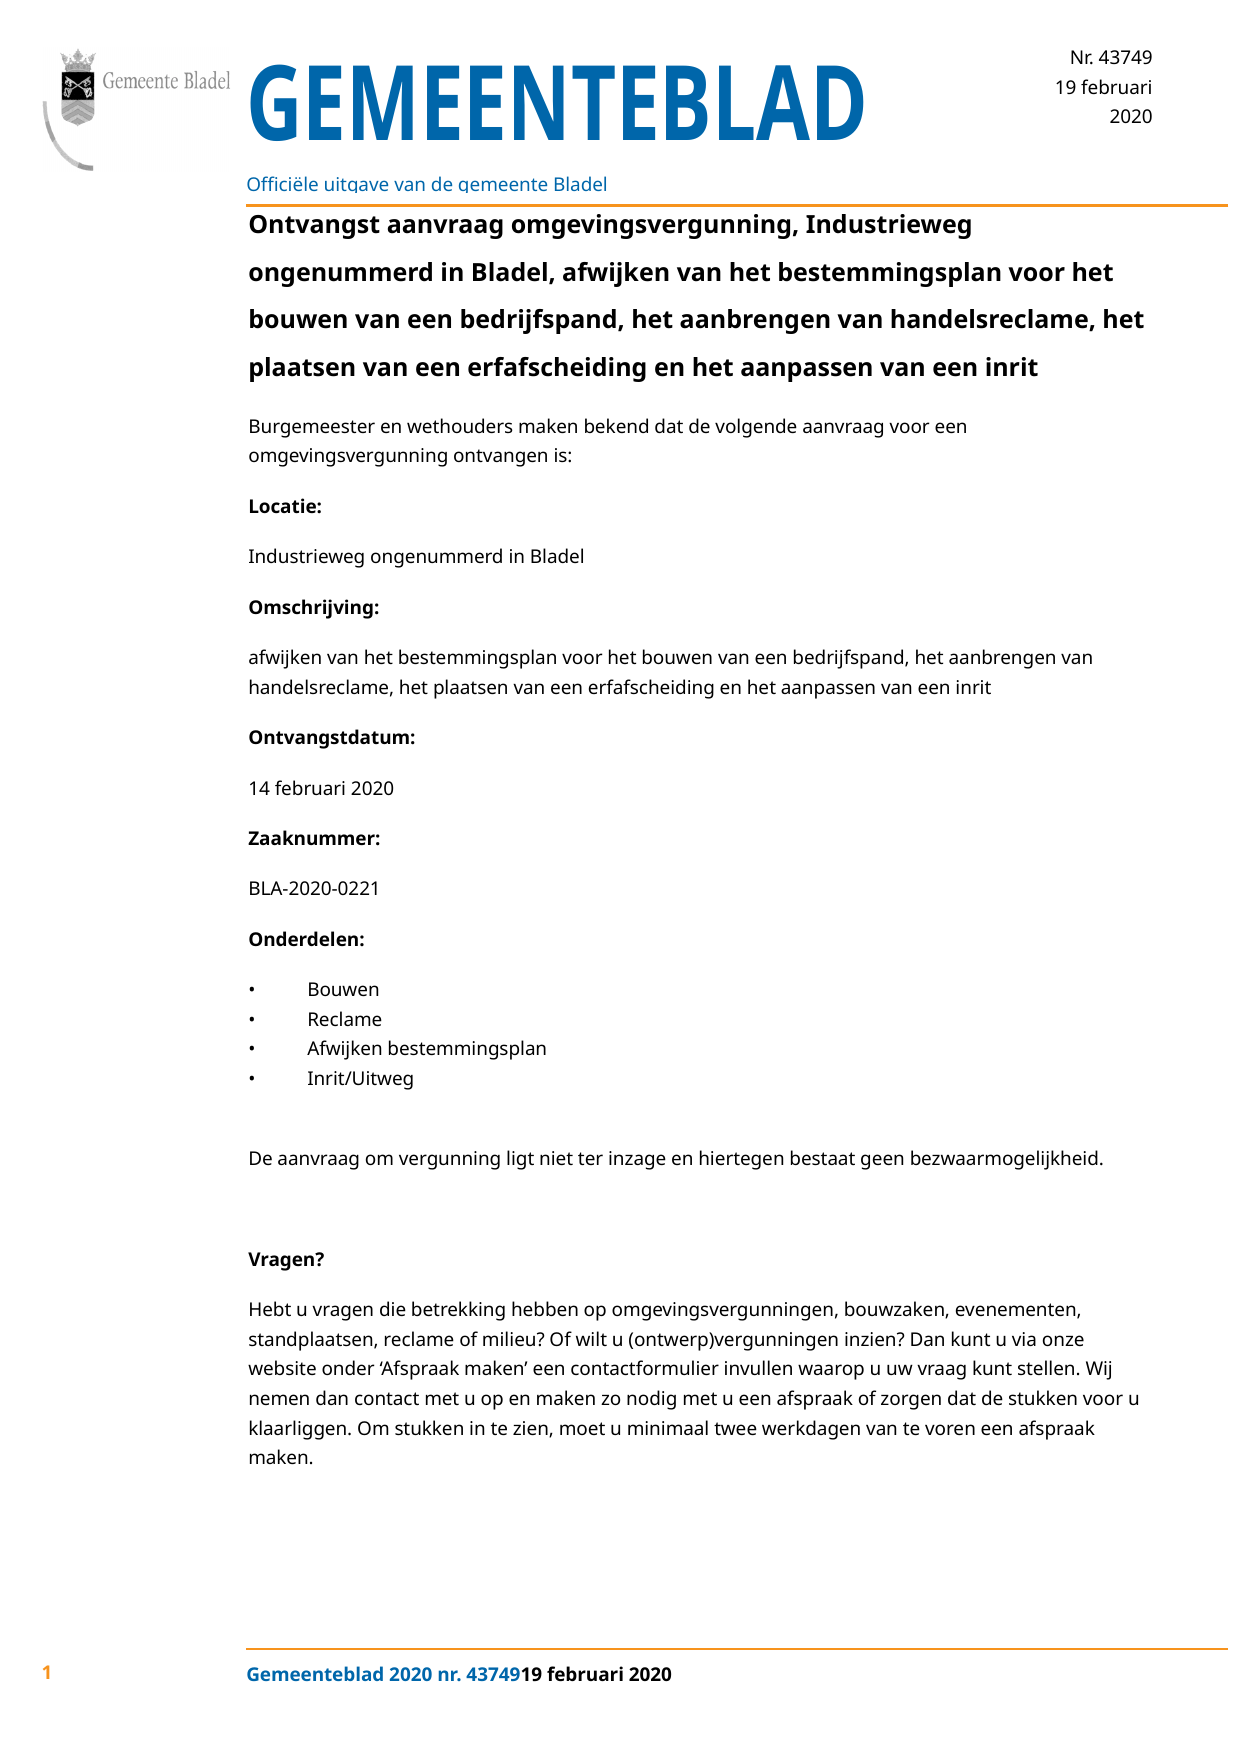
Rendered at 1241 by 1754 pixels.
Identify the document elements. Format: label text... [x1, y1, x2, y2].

text Locatie: [248, 493, 1152, 519]
text Onderdelen: [248, 926, 1152, 952]
picture [41, 47, 231, 172]
text Ontvangstdatum: [248, 724, 1152, 750]
text Vragen? [248, 1246, 1152, 1272]
text Zaaknummer: [248, 825, 1152, 851]
list Inrit/Uitweg [248, 1065, 1152, 1091]
text Hebt u vragen die betrekking hebben op omgevingsvergunningen, bouwzaken, evenementen, standplaatsen, reclame of milieu? Of wilt u (ontwerp)vergunningen inzien? Dan kunt u via onze website onder ‘Afspraak maken’ een contactformulier invullen waarop u uw vraag kunt stellen. Wij nemen dan contact met u op en maken zo nodig met u een afspraak of zorgen dat de stukken voor u klaarliggen. Om stukken in te zien, moet u minimaal twee werkdagen van te voren een afspraak maken. [248, 1296, 1152, 1470]
text Burgemeester en wethouders maken bekend dat de volgende aanvraag voor een omgevingsvergunning ontvangen is: [248, 413, 1152, 468]
text BLA-2020-0221 [248, 876, 1152, 901]
text afwijken van het bestemmingsplan voor het bouwen van een bedrijfspand, het aanbrengen van handelsreclame, het plaatsen van een erfafscheiding en het aanpassen van een inrit [248, 644, 1152, 700]
text 14 februari 2020 [248, 775, 1152, 801]
list Bouwen [248, 976, 1152, 1002]
text Ontvangst aanvraag omgevingsvergunning, Industrieweg ongenummerd in Bladel, afwijken van het bestemmingsplan voor het bouwen van een bedrijfspand, het aanbrengen van handelsreclame, het plaatsen van een erfafscheiding en het aanpassen van een inrit [248, 207, 1152, 384]
text Omschrijving: [248, 594, 1152, 620]
text Industrieweg ongenummerd in Bladel [248, 543, 1152, 569]
list Afwijken bestemmingsplan [248, 1036, 1152, 1061]
text De aanvraag om vergunning ligt niet ter inzage en hiertegen bestaat geen bezwaarmogelijkheid. [248, 1145, 1152, 1171]
list Reclame [248, 1006, 1152, 1032]
